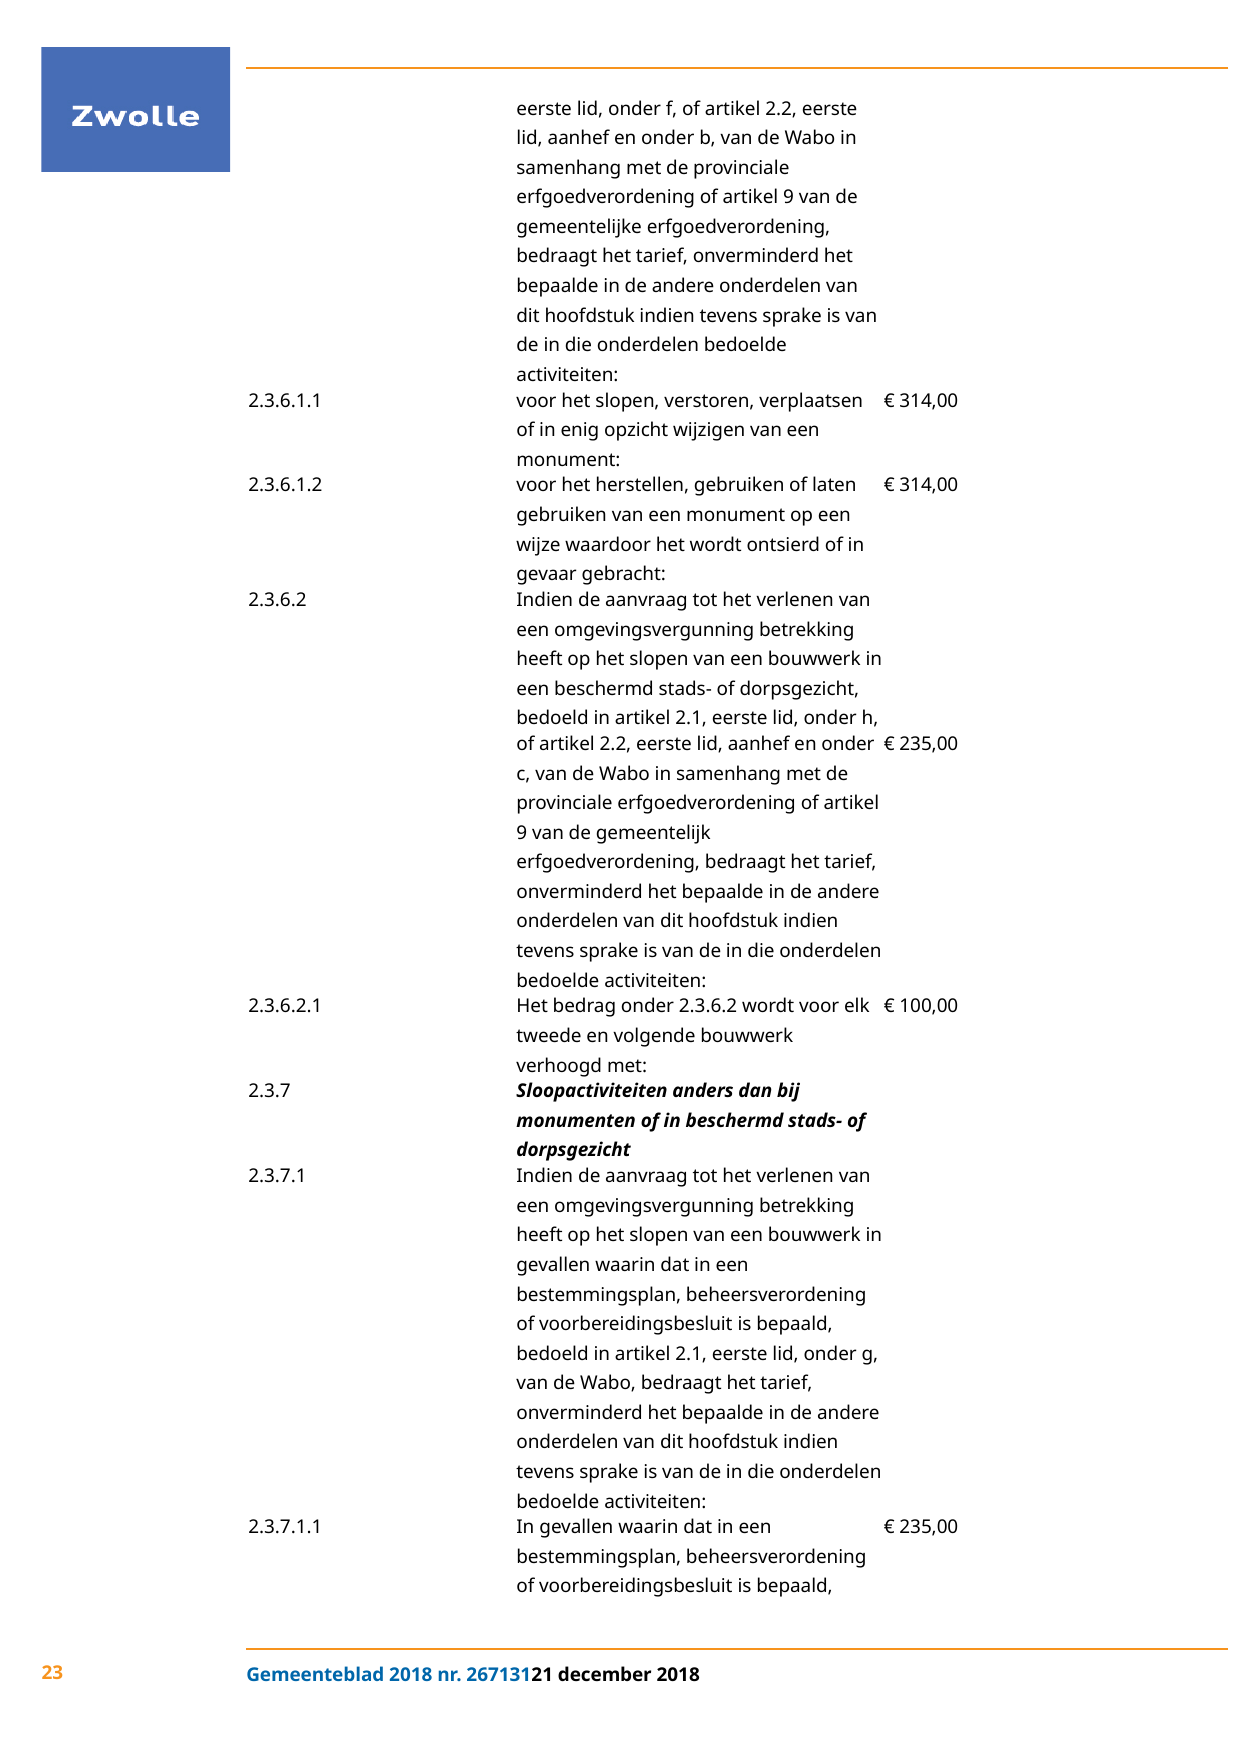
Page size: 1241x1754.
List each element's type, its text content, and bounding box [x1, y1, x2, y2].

table_cell 2.3.6.2.1 [248, 993, 516, 1077]
table_cell Het bedrag onder 2.3.6.2 wordt voor elk tweede en volgende bouwwerk verhoogd met: [516, 993, 883, 1077]
table_cell [248, 95, 516, 387]
table_cell [248, 730, 516, 993]
table_cell € 235,00 [884, 1514, 1152, 1598]
table_cell 2.3.6.2 [248, 586, 516, 730]
table_cell 2.3.6.1.1 [248, 387, 516, 472]
table_cell 2.3.7.1 [248, 1163, 516, 1513]
table_cell Indien de aanvraag tot het verlenen van een omgevingsvergunning betrekking heeft op het slopen van een bouwwerk in een beschermd stads- of dorpsgezicht, bedoeld in artikel 2.1, eerste lid, onder h, [516, 586, 883, 730]
table_cell [884, 586, 1152, 730]
table_cell [884, 1078, 1152, 1162]
table_cell € 235,00 [884, 730, 1152, 993]
table_cell € 100,00 [884, 993, 1152, 1077]
table_cell 2.3.6.1.2 [248, 472, 516, 586]
table_cell € 314,00 [884, 387, 1152, 472]
table_cell 2.3.7.1.1 [248, 1514, 516, 1598]
table_cell Sloopactiviteiten anders dan bij monumenten of in beschermd stads- of dorpsgezicht [516, 1078, 883, 1162]
table_cell Indien de aanvraag tot het verlenen van een omgevingsvergunning betrekking heeft op het slopen van een bouwwerk in gevallen waarin dat in een bestemmingsplan, beheersverordening of voorbereidingsbesluit is bepaald, bedoeld in artikel 2.1, eerste lid, onder g, van de Wabo, bedraagt het tarief, onverminderd het bepaalde in de andere onderdelen van dit hoofdstuk indien tevens sprake is van de in die onderdelen bedoelde activiteiten: [516, 1163, 883, 1513]
table_cell In gevallen waarin dat in een bestemmingsplan, beheersverordening of voorbereidingsbesluit is bepaald, [516, 1514, 883, 1598]
table_cell [884, 1163, 1152, 1513]
table_cell € 314,00 [884, 472, 1152, 586]
table_cell of artikel 2.2, eerste lid, aanhef en onder c, van de Wabo in samenhang met de provinciale erfgoedverordening of artikel 9 van de gemeentelijk erfgoedverordening, bedraagt het tarief, onverminderd het bepaalde in de andere onderdelen van dit hoofdstuk indien tevens sprake is van de in die onderdelen bedoelde activiteiten: [516, 730, 883, 993]
table_cell eerste lid, onder f, of artikel 2.2, eerste lid, aanhef en onder b, van de Wabo in samenhang met de provinciale erfgoedverordening of artikel 9 van de gemeentelijke erfgoedverordening, bedraagt het tarief, onverminderd het bepaalde in de andere onderdelen van dit hoofdstuk indien tevens sprake is van de in die onderdelen bedoelde activiteiten: [516, 95, 883, 387]
table_cell voor het herstellen, gebruiken of laten gebruiken van een monument op een wijze waardoor het wordt ontsierd of in gevaar gebracht: [516, 472, 883, 586]
table_cell voor het slopen, verstoren, verplaatsen of in enig opzicht wijzigen van een monument: [516, 387, 883, 472]
picture [41, 47, 231, 172]
table_cell [884, 95, 1152, 387]
table_cell 2.3.7 [248, 1078, 516, 1162]
